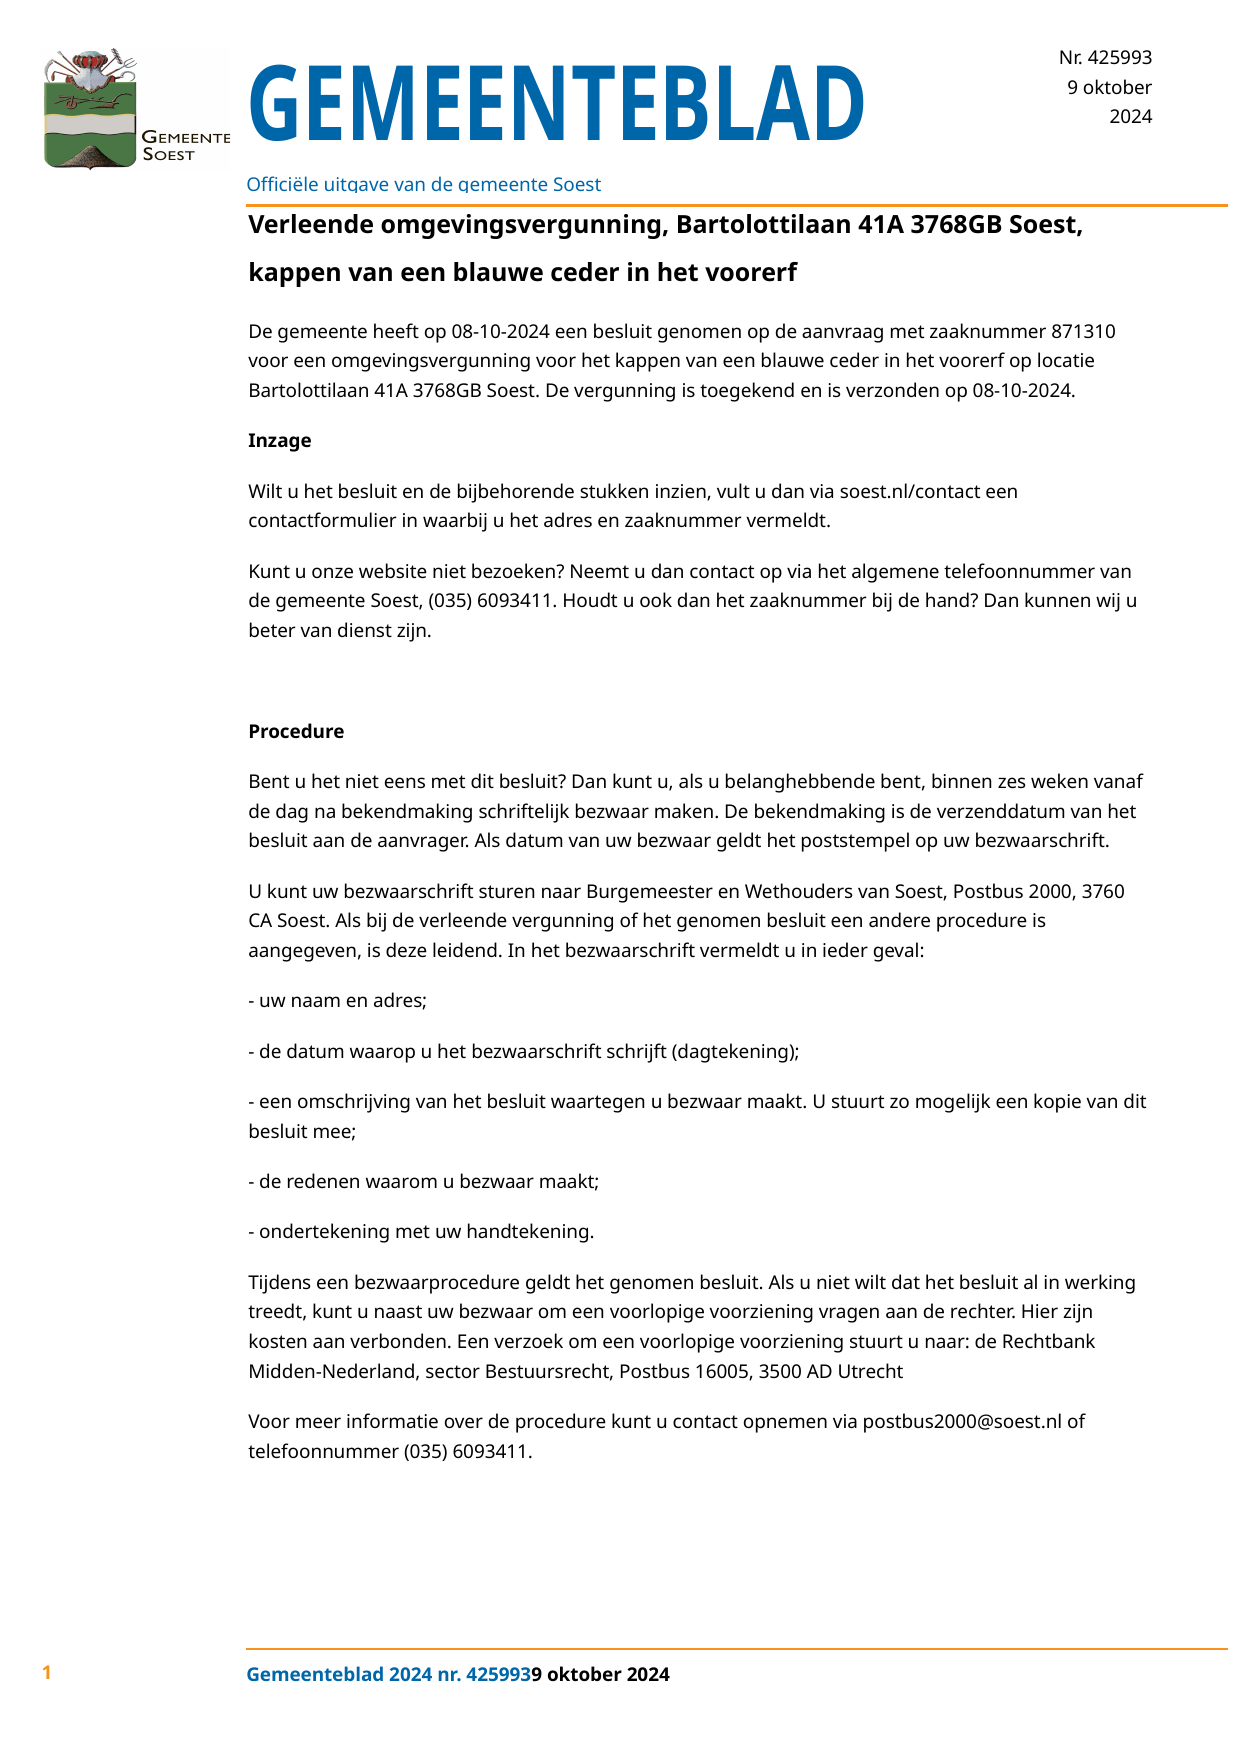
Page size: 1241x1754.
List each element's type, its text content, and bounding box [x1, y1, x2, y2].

text - de datum waarop u het bezwaarschrift schrijft (dagtekening); [248, 1038, 1152, 1064]
picture [41, 47, 231, 172]
text Wilt u het besluit en de bijbehorende stukken inzien, vult u dan via soest.nl/contact een contactformulier in waarbij u het adres en zaaknummer vermeldt. [248, 478, 1152, 533]
text Tijdens een bezwaarprocedure geldt het genomen besluit. Als u niet wilt dat het besluit al in werking treedt, kunt u naast uw bezwaar om een voorlopige voorziening vragen aan de rechter. Hier zijn kosten aan verbonden. Een verzoek om een voorlopige voorziening stuurt u naar: de Rechtbank Midden-Nederland, sector Bestuursrecht, Postbus 16005, 3500 AD Utrecht [248, 1269, 1152, 1384]
text - een omschrijving van het besluit waartegen u bezwaar maakt. U stuurt zo mogelijk een kopie van dit besluit mee; [248, 1088, 1152, 1144]
text - uw naam en adres; [248, 987, 1152, 1013]
text Procedure [248, 718, 1152, 744]
text Bent u het niet eens met dit besluit? Dan kunt u, als u belanghebbende bent, binnen zes weken vanaf de dag na bekendmaking schriftelijk bezwaar maken. De bekendmaking is de verzenddatum van het besluit aan de aanvrager. Als datum van uw bezwaar geldt het poststempel op uw bezwaarschrift. [248, 768, 1152, 853]
text Kunt u onze website niet bezoeken? Neemt u dan contact op via het algemene telefoonnummer van de gemeente Soest, (035) 6093411. Houdt u ook dan het zaaknummer bij de hand? Dan kunnen wij u beter van dienst zijn. [248, 558, 1152, 643]
text Verleende omgevingsvergunning, Bartolottilaan 41A 3768GB Soest, kappen van een blauwe ceder in het voorerf [248, 207, 1152, 288]
text - ondertekening met uw handtekening. [248, 1219, 1152, 1244]
text Voor meer informatie over de procedure kunt u contact opnemen via postbus2000@soest.nl of telefoonnummer (035) 6093411. [248, 1408, 1152, 1464]
text De gemeente heeft op 08-10-2024 een besluit genomen op de aanvraag met zaaknummer 871310 voor een omgevingsvergunning voor het kappen van een blauwe ceder in het voorerf op locatie Bartolottilaan 41A 3768GB Soest. De vergunning is toegekend en is verzonden op 08-10-2024. [248, 318, 1152, 403]
text - de redenen waarom u bezwaar maakt; [248, 1168, 1152, 1194]
text Inzage [248, 427, 1152, 453]
text U kunt uw bezwaarschrift sturen naar Burgemeester en Wethouders van Soest, Postbus 2000, 3760 CA Soest. Als bij de verleende vergunning of het genomen besluit een andere procedure is aangegeven, is deze leidend. In het bezwaarschrift vermeldt u in ieder geval: [248, 878, 1152, 963]
